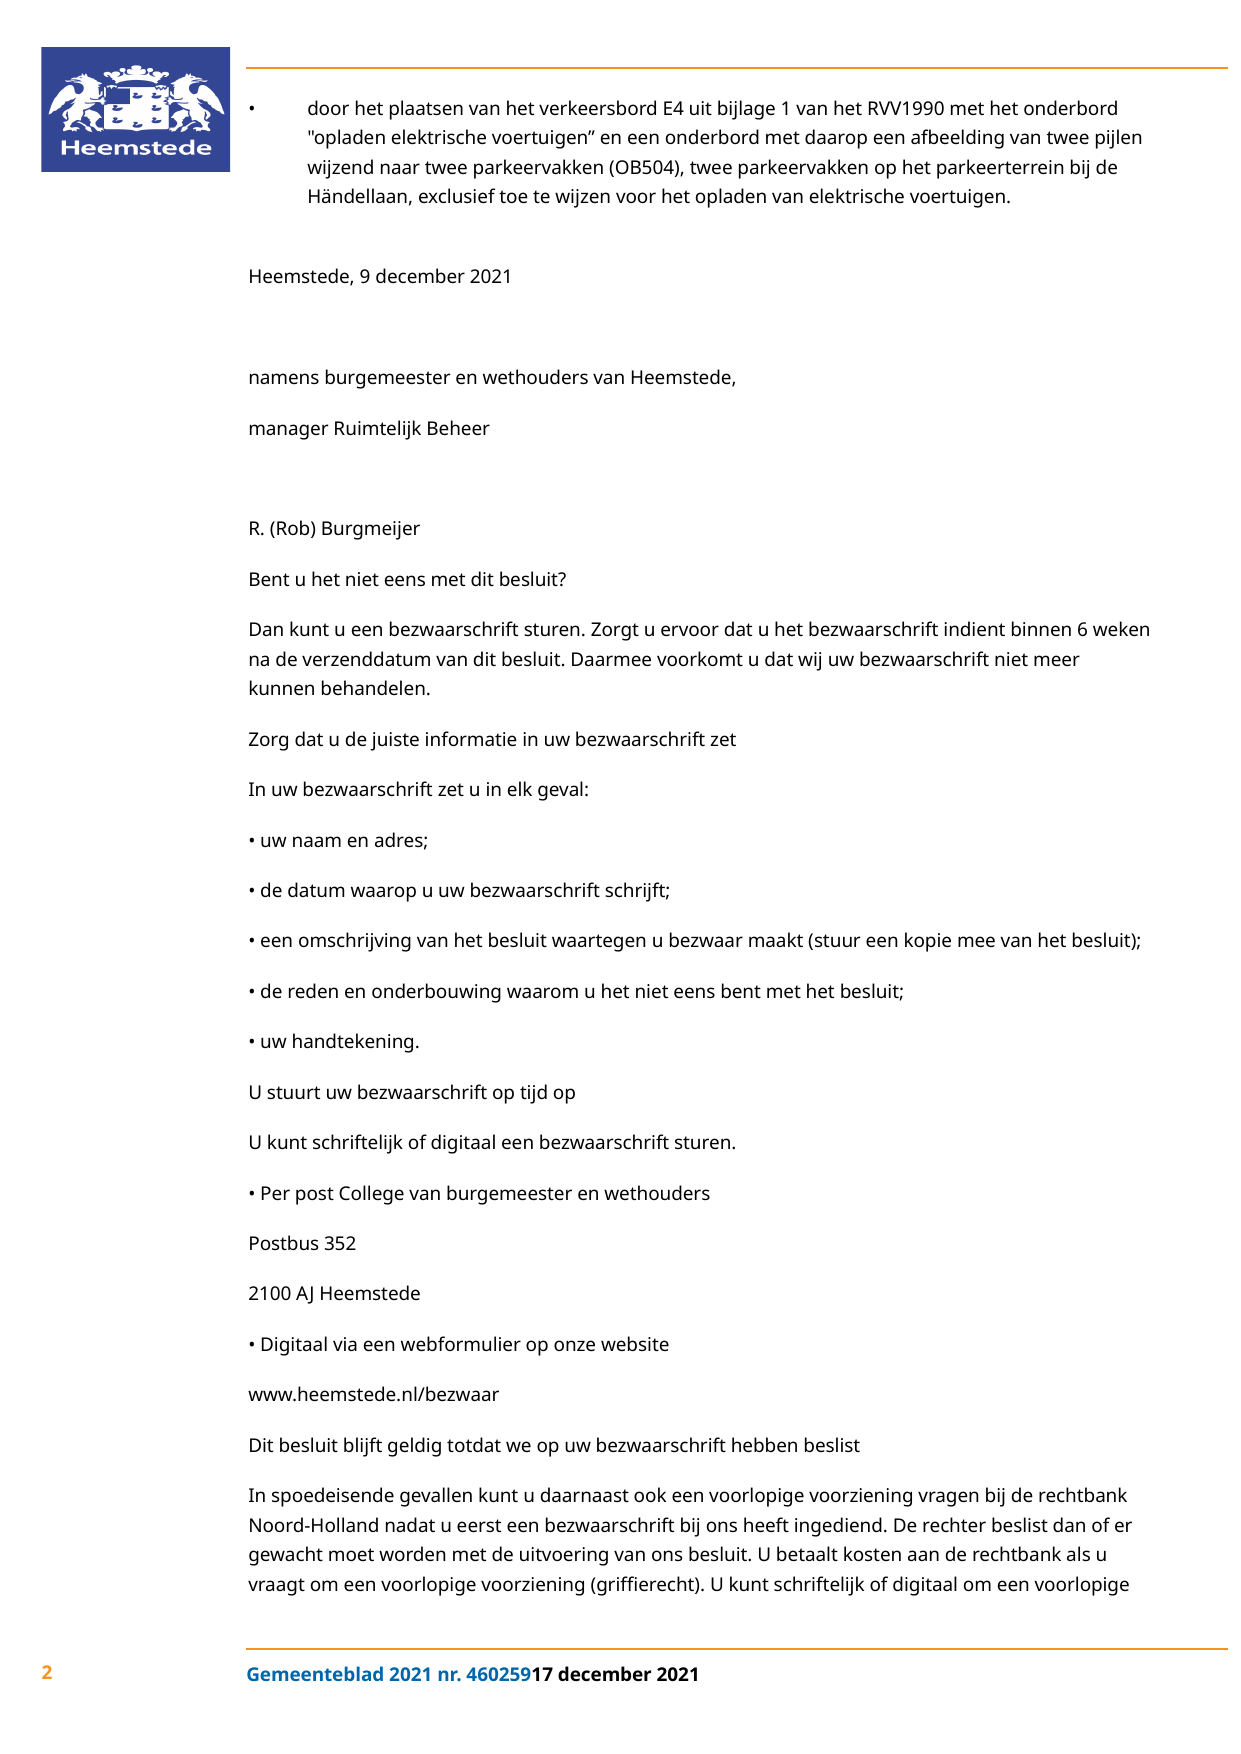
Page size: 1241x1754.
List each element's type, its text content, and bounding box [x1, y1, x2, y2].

text namens burgemeester en wethouders van Heemstede, [248, 364, 1152, 390]
text R. (Rob) Burgmeijer [248, 516, 1152, 541]
picture [41, 47, 231, 172]
text Bent u het niet eens met dit besluit? [248, 566, 1152, 592]
text 2100 AJ Heemstede [248, 1281, 1152, 1306]
text • de reden en onderbouwing waarom u het niet eens bent met het besluit; [248, 978, 1152, 1004]
text • Per post College van burgemeester en wethouders [248, 1180, 1152, 1206]
text Zorg dat u de juiste informatie in uw bezwaarschrift zet [248, 726, 1152, 752]
text U stuurt uw bezwaarschrift op tijd op [248, 1079, 1152, 1105]
text In uw bezwaarschrift zet u in elk geval: [248, 776, 1152, 802]
text • een omschrijving van het besluit waartegen u bezwaar maakt (stuur een kopie mee van het besluit); [248, 928, 1152, 953]
text • uw naam en adres; [248, 827, 1152, 853]
text • uw handtekening. [248, 1028, 1152, 1054]
text www.heemstede.nl/bezwaar [248, 1381, 1152, 1407]
text Dan kunt u een bezwaarschrift sturen. Zorgt u ervoor dat u het bezwaarschrift indient binnen 6 weken na de verzenddatum van dit besluit. Daarmee voorkomt u dat wij uw bezwaarschrift niet meer kunnen behandelen. [248, 616, 1152, 701]
text In spoedeisende gevallen kunt u daarnaast ook een voorlopige voorziening vragen bij de rechtbank Noord-Holland nadat u eerst een bezwaarschrift bij ons heeft ingediend. De rechter beslist dan of er gewacht moet worden met de uitvoering van ons besluit. U betaalt kosten aan de rechtbank als u vraagt om een voorlopige voorziening (griffierecht). U kunt schriftelijk of digitaal om een voorlopige [248, 1482, 1152, 1597]
text • de datum waarop u uw bezwaarschrift schrijft; [248, 877, 1152, 903]
text manager Ruimtelijk Beheer [248, 415, 1152, 441]
text Postbus 352 [248, 1230, 1152, 1256]
list door het plaatsen van het verkeersbord E4 uit bijlage 1 van het RVV1990 met het onderbord "opladen elektrische voertuigen” en een onderbord met daarop een afbeelding van twee pijlen wijzend naar twee parkeervakken (OB504), twee parkeervakken op het parkeerterrein bij de Händellaan, exclusief toe te wijzen voor het opladen van elektrische voertuigen. [248, 95, 1152, 209]
text Dit besluit blijft geldig totdat we op uw bezwaarschrift hebben beslist [248, 1432, 1152, 1458]
text Heemstede, 9 december 2021 [248, 263, 1152, 289]
text U kunt schriftelijk of digitaal een bezwaarschrift sturen. [248, 1129, 1152, 1155]
text • Digitaal via een webformulier op onze website [248, 1331, 1152, 1357]
